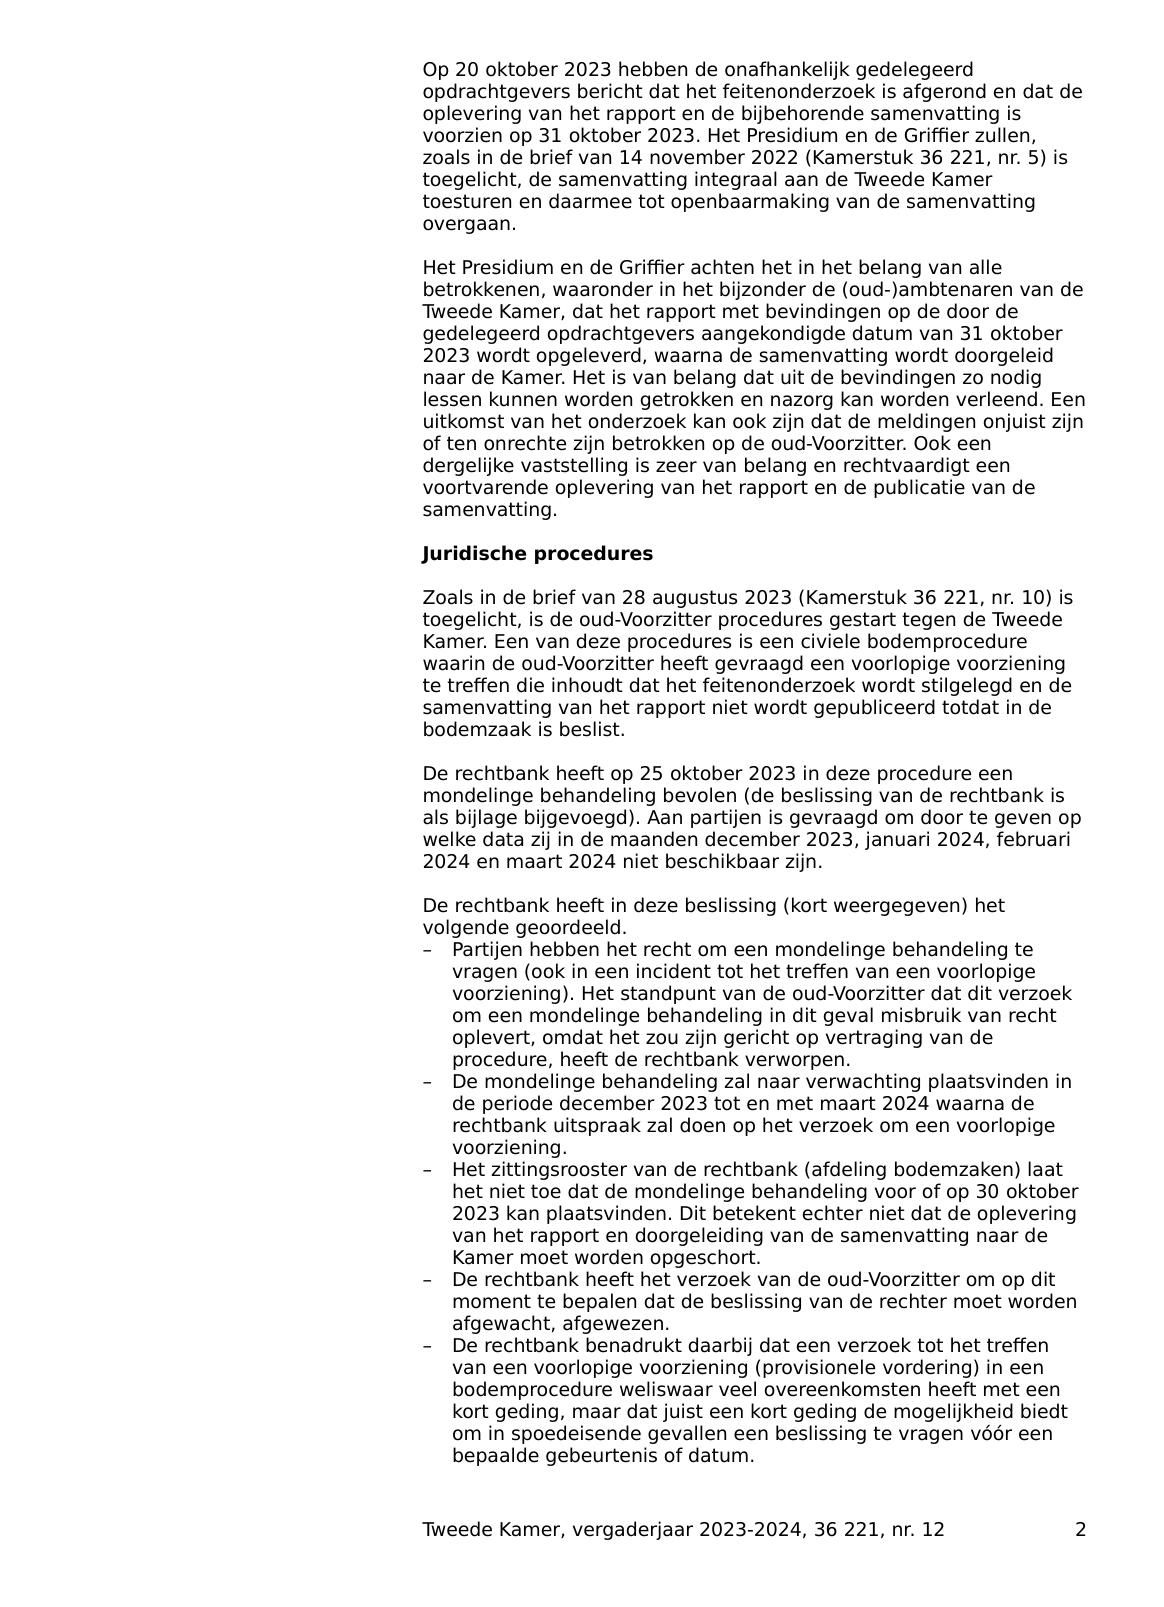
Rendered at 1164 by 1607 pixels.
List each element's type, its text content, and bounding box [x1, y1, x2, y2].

text Het Presidium en de Griffier achten het in het belang van alle betrokkenen, waaronder in het bijzonder de (oud-)ambtenaren van de Tweede Kamer, dat het rapport met bevindingen op de door de gedelegeerd opdrachtgevers aangekondigde datum van 31 oktober 2023 wordt opgeleverd, waarna de samenvatting wordt doorgeleid naar de Kamer. Het is van belang dat uit de bevindingen zo nodig lessen kunnen worden getrokken en nazorg kan worden verleend. Een uitkomst van het onderzoek kan ook zijn dat de meldingen onjuist zijn of ten onrechte zijn betrokken op de oud-Voorzitter. Ook een dergelijke vaststelling is zeer van belang en rechtvaardigt een voortvarende oplevering van het rapport en de publicatie van de samenvatting. [422, 257, 1087, 521]
text De rechtbank heeft in deze beslissing (kort weergegeven) het volgende geoordeeld. [422, 895, 1087, 939]
text De rechtbank heeft op 25 oktober 2023 in deze procedure een mondelinge behandeling bevolen (de beslissing van de rechtbank is als bijlage bijgevoegd). Aan partijen is gevraagd om door te geven op welke data zij in de maanden december 2023, januari 2024, februari 2024 en maart 2024 niet beschikbaar zijn. [422, 763, 1087, 873]
subtitle Juridische procedures [422, 543, 1087, 565]
text – De rechtbank benadrukt daarbij dat een verzoek tot het treffen van een voorlopige voorziening (provisionele vordering) in een bodemprocedure weliswaar veel overeenkomsten heeft met een kort geding, maar dat juist een kort geding de mogelijkheid biedt om in spoedeisende gevallen een beslissing te vragen vóór een bepaalde gebeurtenis of datum. [422, 1335, 1087, 1467]
text Zoals in de brief van 28 augustus 2023 (Kamerstuk 36 221, nr. 10) is toegelicht, is de oud-Voorzitter procedures gestart tegen de Tweede Kamer. Een van deze procedures is een civiele bodemprocedure waarin de oud-Voorzitter heeft gevraagd een voorlopige voorziening te treffen die inhoudt dat het feitenonderzoek wordt stilgelegd en de samenvatting van het rapport niet wordt gepubliceerd totdat in de bodemzaak is beslist. [422, 587, 1087, 741]
text – Het zittingsrooster van de rechtbank (afdeling bodemzaken) laat het niet toe dat de mondelinge behandeling voor of op 30 oktober 2023 kan plaatsvinden. Dit betekent echter niet dat de oplevering van het rapport en doorgeleiding van de samenvatting naar de Kamer moet worden opgeschort. [422, 1159, 1087, 1269]
text – De mondelinge behandeling zal naar verwachting plaatsvinden in de periode december 2023 tot en met maart 2024 waarna de rechtbank uitspraak zal doen op het verzoek om een voorlopige voorziening. [422, 1071, 1087, 1159]
text – Partijen hebben het recht om een mondelinge behandeling te vragen (ook in een incident tot het treffen van een voorlopige voorziening). Het standpunt van de oud-Voorzitter dat dit verzoek om een mondelinge behandeling in dit geval misbruik van recht oplevert, omdat het zou zijn gericht op vertraging van de procedure, heeft de rechtbank verworpen. [422, 939, 1087, 1071]
text – De rechtbank heeft het verzoek van de oud-Voorzitter om op dit moment te bepalen dat de beslissing van de rechter moet worden afgewacht, afgewezen. [422, 1269, 1087, 1335]
text Op 20 oktober 2023 hebben de onafhankelijk gedelegeerd opdrachtgevers bericht dat het feitenonderzoek is afgerond en dat de oplevering van het rapport en de bijbehorende samenvatting is voorzien op 31 oktober 2023. Het Presidium en de Griffier zullen, zoals in de brief van 14 november 2022 (Kamerstuk 36 221, nr. 5) is toegelicht, de samenvatting integraal aan de Tweede Kamer toesturen en daarmee tot openbaarmaking van de samenvatting overgaan. [422, 59, 1087, 235]
